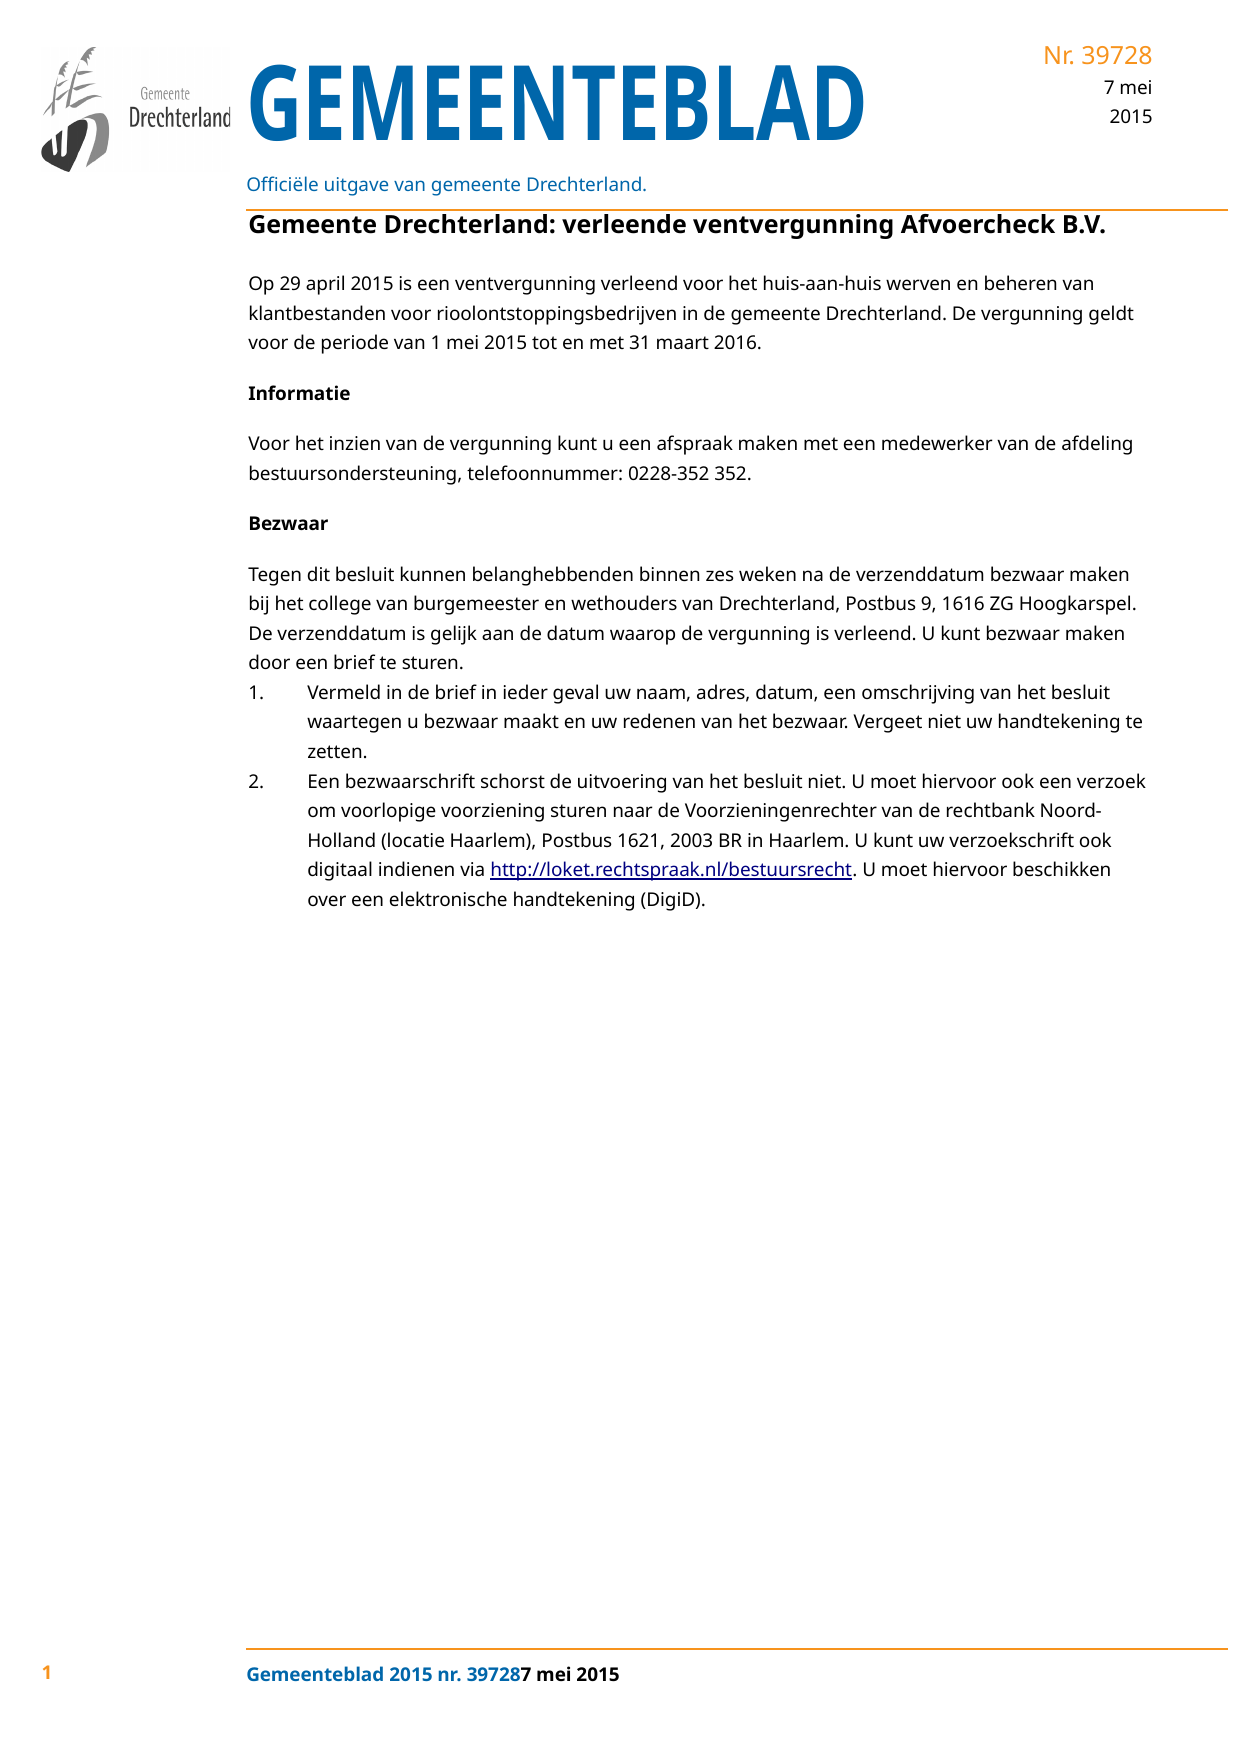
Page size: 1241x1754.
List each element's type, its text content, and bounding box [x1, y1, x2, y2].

text Bezwaar [248, 510, 1152, 536]
picture [41, 47, 231, 172]
text Op 29 april 2015 is een ventvergunning verleend voor het huis-aan-huis werven en beheren van klantbestanden voor rioolontstoppingsbedrijven in de gemeente Drechterland. De vergunning geldt voor de periode van 1 mei 2015 tot en met 31 maart 2016. [248, 270, 1152, 355]
list Een bezwaarschrift schorst de uitvoering van het besluit niet. U moet hiervoor ook een verzoek om voorlopige voorziening sturen naar de Voorzieningenrechter van de rechtbank Noord-Holland (locatie Haarlem), Postbus 1621, 2003 BR in Haarlem. U kunt uw verzoekschrift ook digitaal indienen via http://loket.rechtspraak.nl/bestuursrecht. U moet hiervoor beschikken over een elektronische handtekening (DigiD). [248, 768, 1152, 912]
text Gemeente Drechterland: verleende ventvergunning Afvoercheck B.V. [248, 211, 1152, 241]
text Voor het inzien van de vergunning kunt u een afspraak maken met een medewerker van de afdeling bestuursondersteuning, telefoonnummer: 0228-352 352. [248, 430, 1152, 486]
text Informatie [248, 380, 1152, 406]
list Vermeld in de brief in ieder geval uw naam, adres, datum, een omschrijving van het besluit waartegen u bezwaar maakt en uw redenen van het bezwaar. Vergeet niet uw handtekening te zetten. [248, 679, 1152, 764]
text Tegen dit besluit kunnen belanghebbenden binnen zes weken na de verzenddatum bezwaar maken bij het college van burgemeester en wethouders van Drechterland, Postbus 9, 1616 ZG Hoogkarspel. De verzenddatum is gelijk aan de datum waarop de vergunning is verleend. U kunt bezwaar maken door een brief te sturen. [248, 561, 1152, 675]
